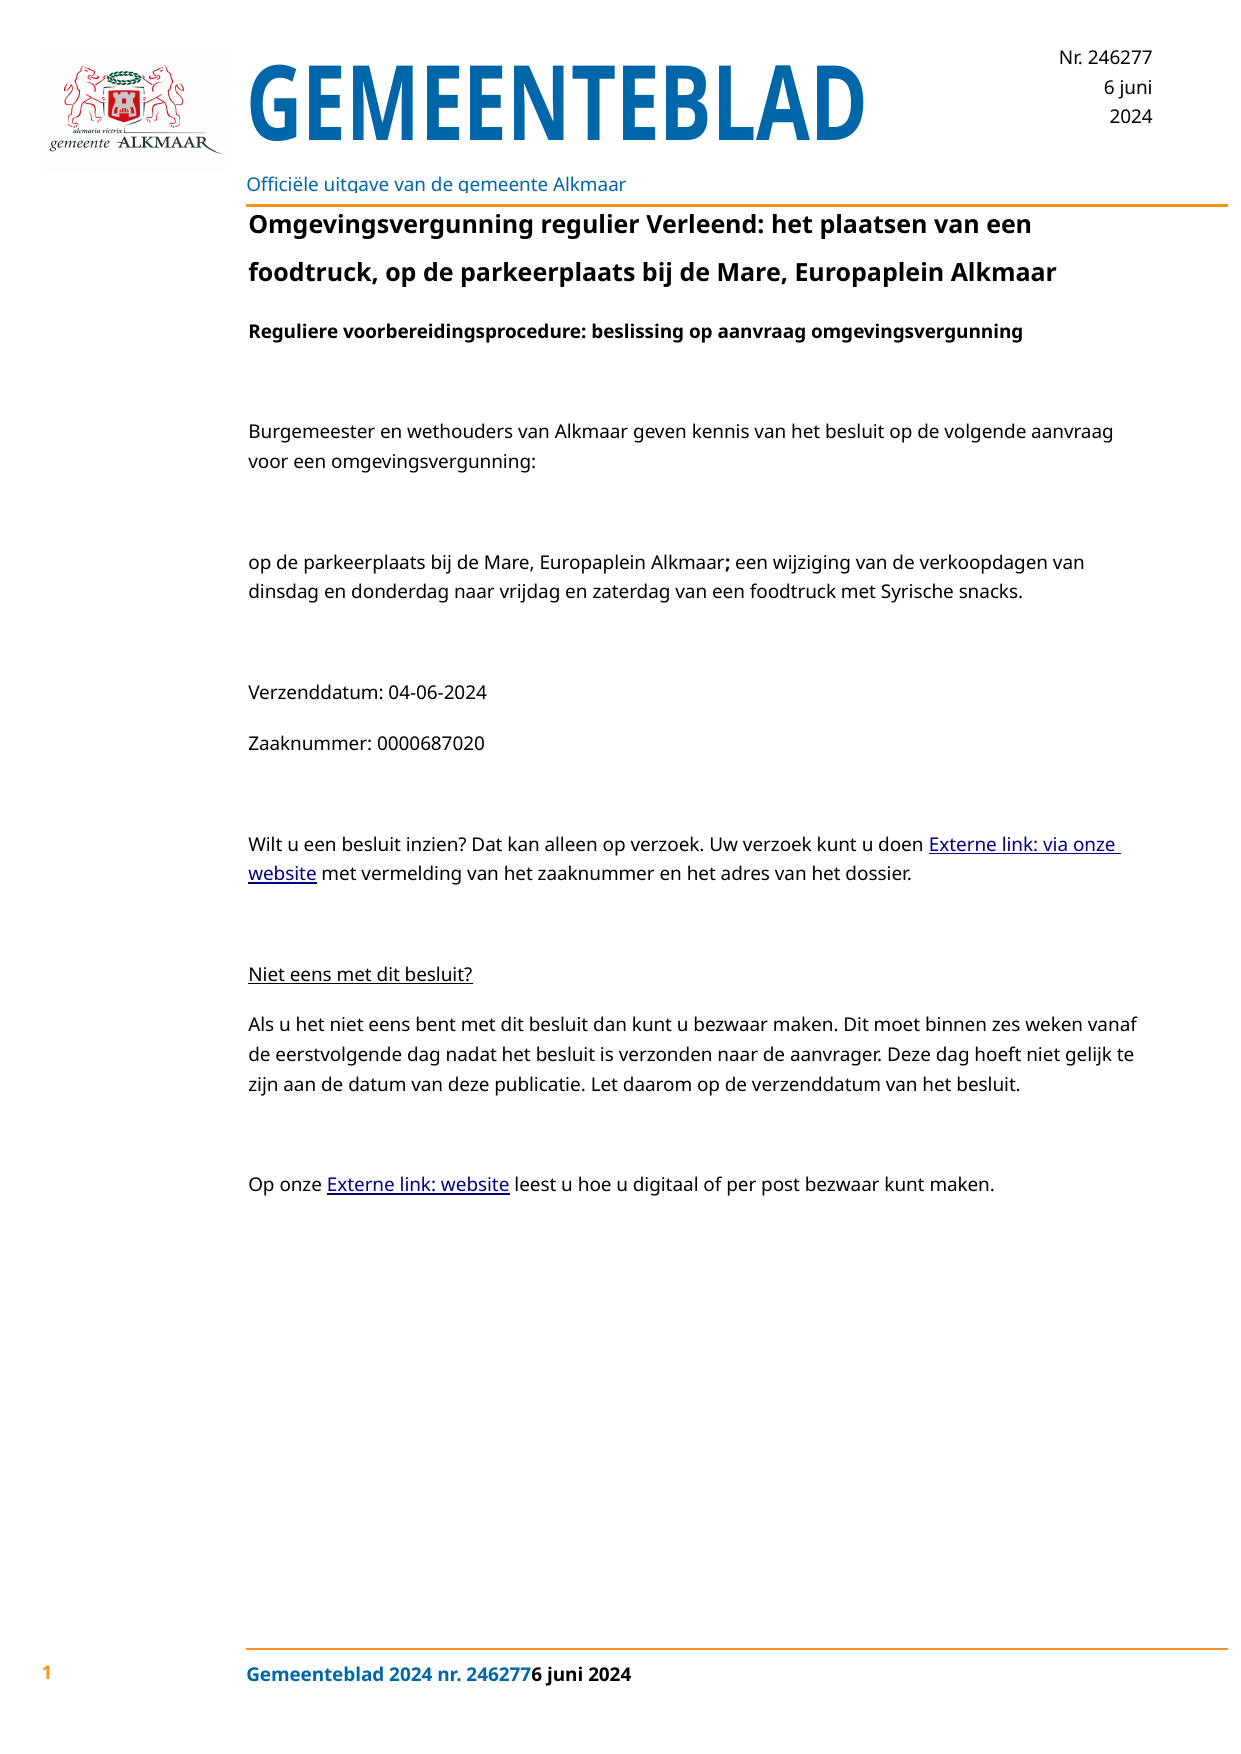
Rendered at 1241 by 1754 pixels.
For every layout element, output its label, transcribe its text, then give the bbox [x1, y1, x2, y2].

text Burgemeester en wethouders van Alkmaar geven kennis van het besluit op de volgende aanvraag voor een omgevingsvergunning: [248, 419, 1152, 474]
text Niet eens met dit besluit? [248, 961, 1152, 987]
picture [41, 47, 231, 172]
text Als u het niet eens bent met dit besluit dan kunt u bezwaar maken. Dit moet binnen zes weken vanaf de eerstvolgende dag nadat het besluit is verzonden naar de aanvrager. Deze dag hoeft niet gelijk te zijn aan de datum van deze publicatie. Let daarom op de verzenddatum van het besluit. [248, 1012, 1152, 1097]
text Reguliere voorbereidingsprocedure: beslissing op aanvraag omgevingsvergunning [248, 318, 1152, 344]
text Verzenddatum: 04-06-2024 [248, 679, 1152, 705]
text Zaaknummer: 0000687020 [248, 730, 1152, 756]
text Omgevingsvergunning regulier Verleend: het plaatsen van een foodtruck, op de parkeerplaats bij de Mare, Europaplein Alkmaar [248, 207, 1152, 288]
text Wilt u een besluit inzien? Dat kan alleen op verzoek. Uw verzoek kunt u doen Externe link: via onze website met vermelding van het zaaknummer en het adres van het dossier. [248, 831, 1152, 886]
text Op onze Externe link: website leest u hoe u digitaal of per post bezwaar kunt maken. [248, 1172, 1152, 1197]
text op de parkeerplaats bij de Mare, Europaplein Alkmaar; een wijziging van de verkoopdagen van dinsdag en donderdag naar vrijdag en zaterdag van een foodtruck met Syrische snacks. [248, 549, 1152, 604]
